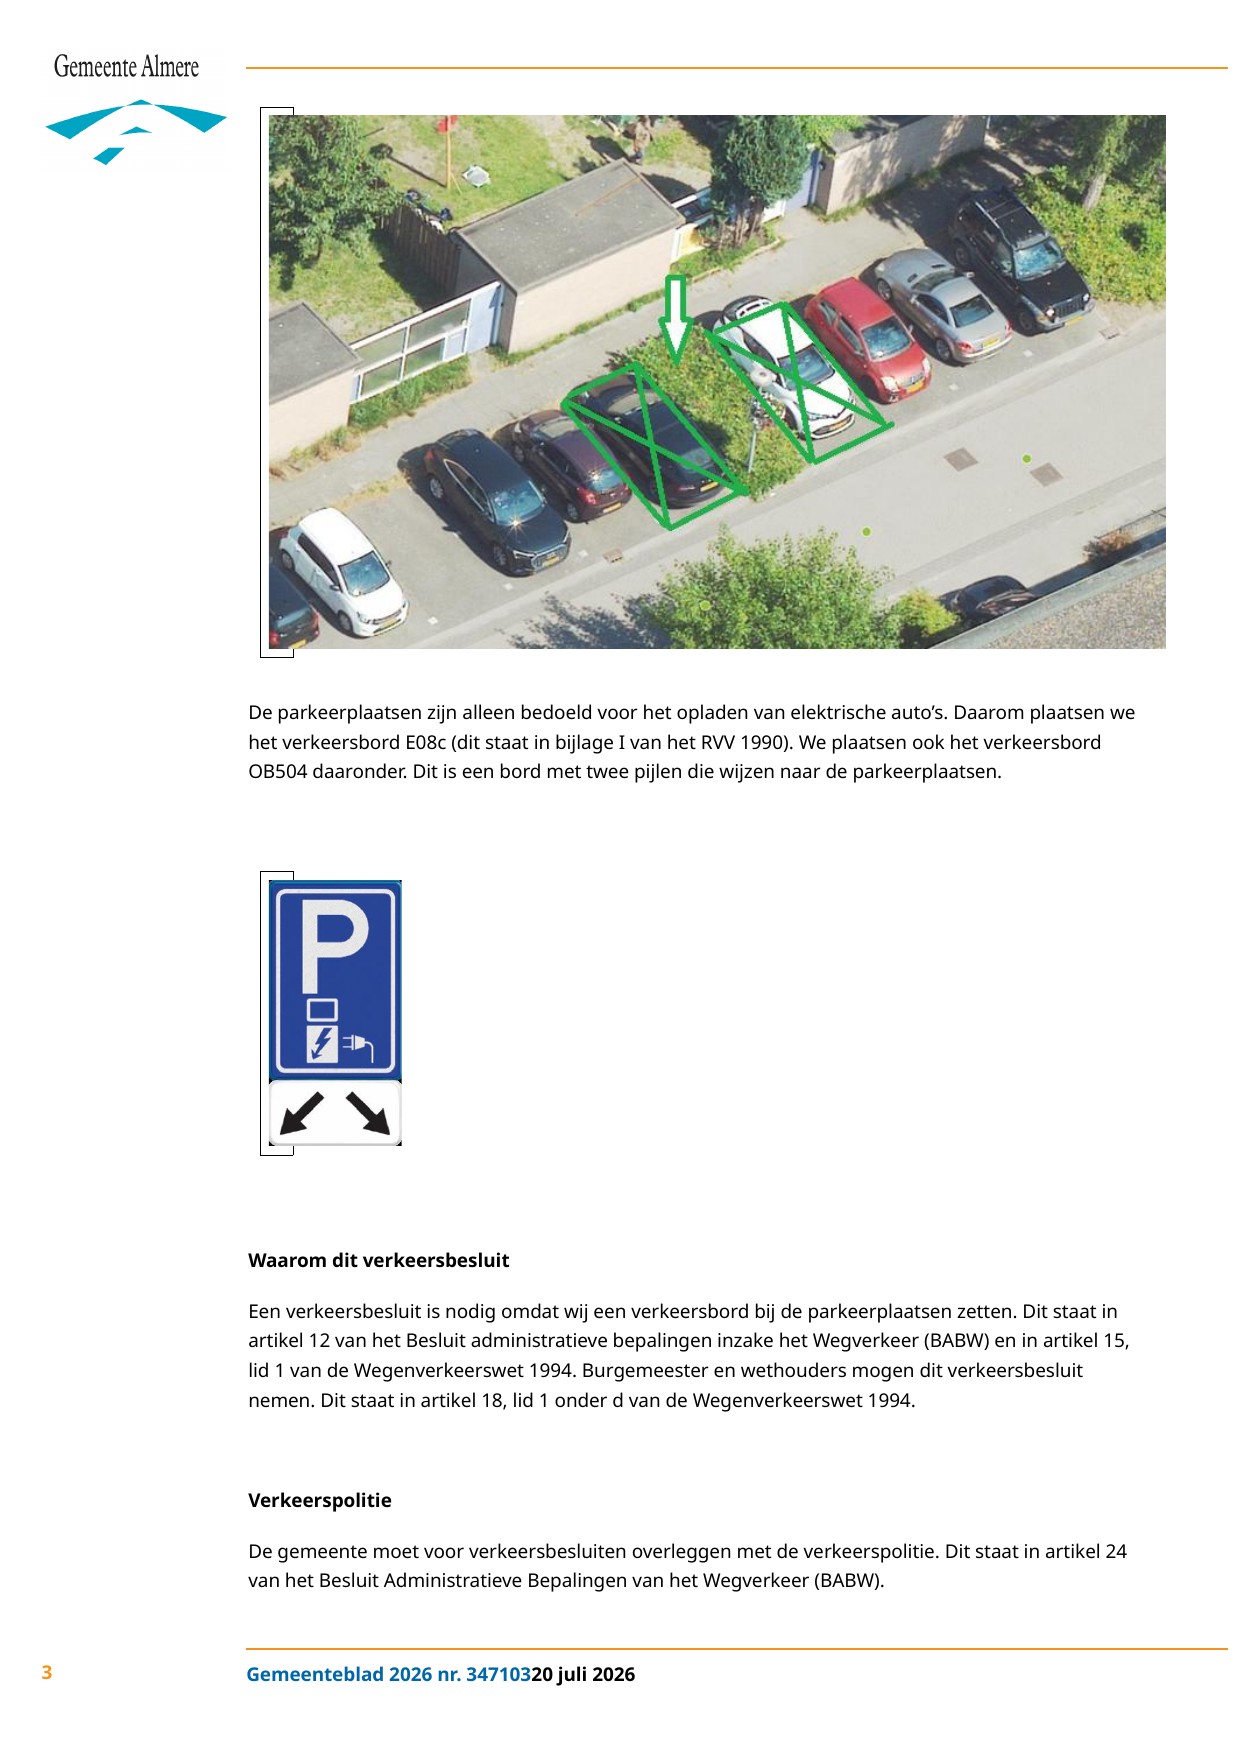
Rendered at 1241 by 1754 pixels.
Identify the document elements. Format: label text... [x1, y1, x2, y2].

text Verkeerspolitie [248, 1488, 1152, 1513]
picture [41, 47, 231, 172]
text Waarom dit verkeersbesluit [248, 1248, 1152, 1273]
picture [268, 880, 402, 1146]
text De parkeerplaatsen zijn alleen bedoeld voor het opladen van elektrische auto’s. Daarom plaatsen we het verkeersbord E08c (dit staat in bijlage I van het RVV 1990). We plaatsen ook het verkeersbord OB504 daaronder. Dit is een bord met twee pijlen die wijzen naar de parkeerplaatsen. [248, 699, 1152, 784]
picture [268, 115, 1166, 649]
text De gemeente moet voor verkeersbesluiten overleggen met de verkeerspolitie. Dit staat in artikel 24 van het Besluit Administratieve Bepalingen van het Wegverkeer (BABW). [248, 1538, 1152, 1593]
text Een verkeersbesluit is nodig omdat wij een verkeersbord bij de parkeerplaatsen zetten. Dit staat in artikel 12 van het Besluit administratieve bepalingen inzake het Wegverkeer (BABW) en in artikel 15, lid 1 van de Wegenverkeerswet 1994. Burgemeester en wethouders mogen dit verkeersbesluit nemen. Dit staat in artikel 18, lid 1 onder d van de Wegenverkeerswet 1994. [248, 1298, 1152, 1412]
